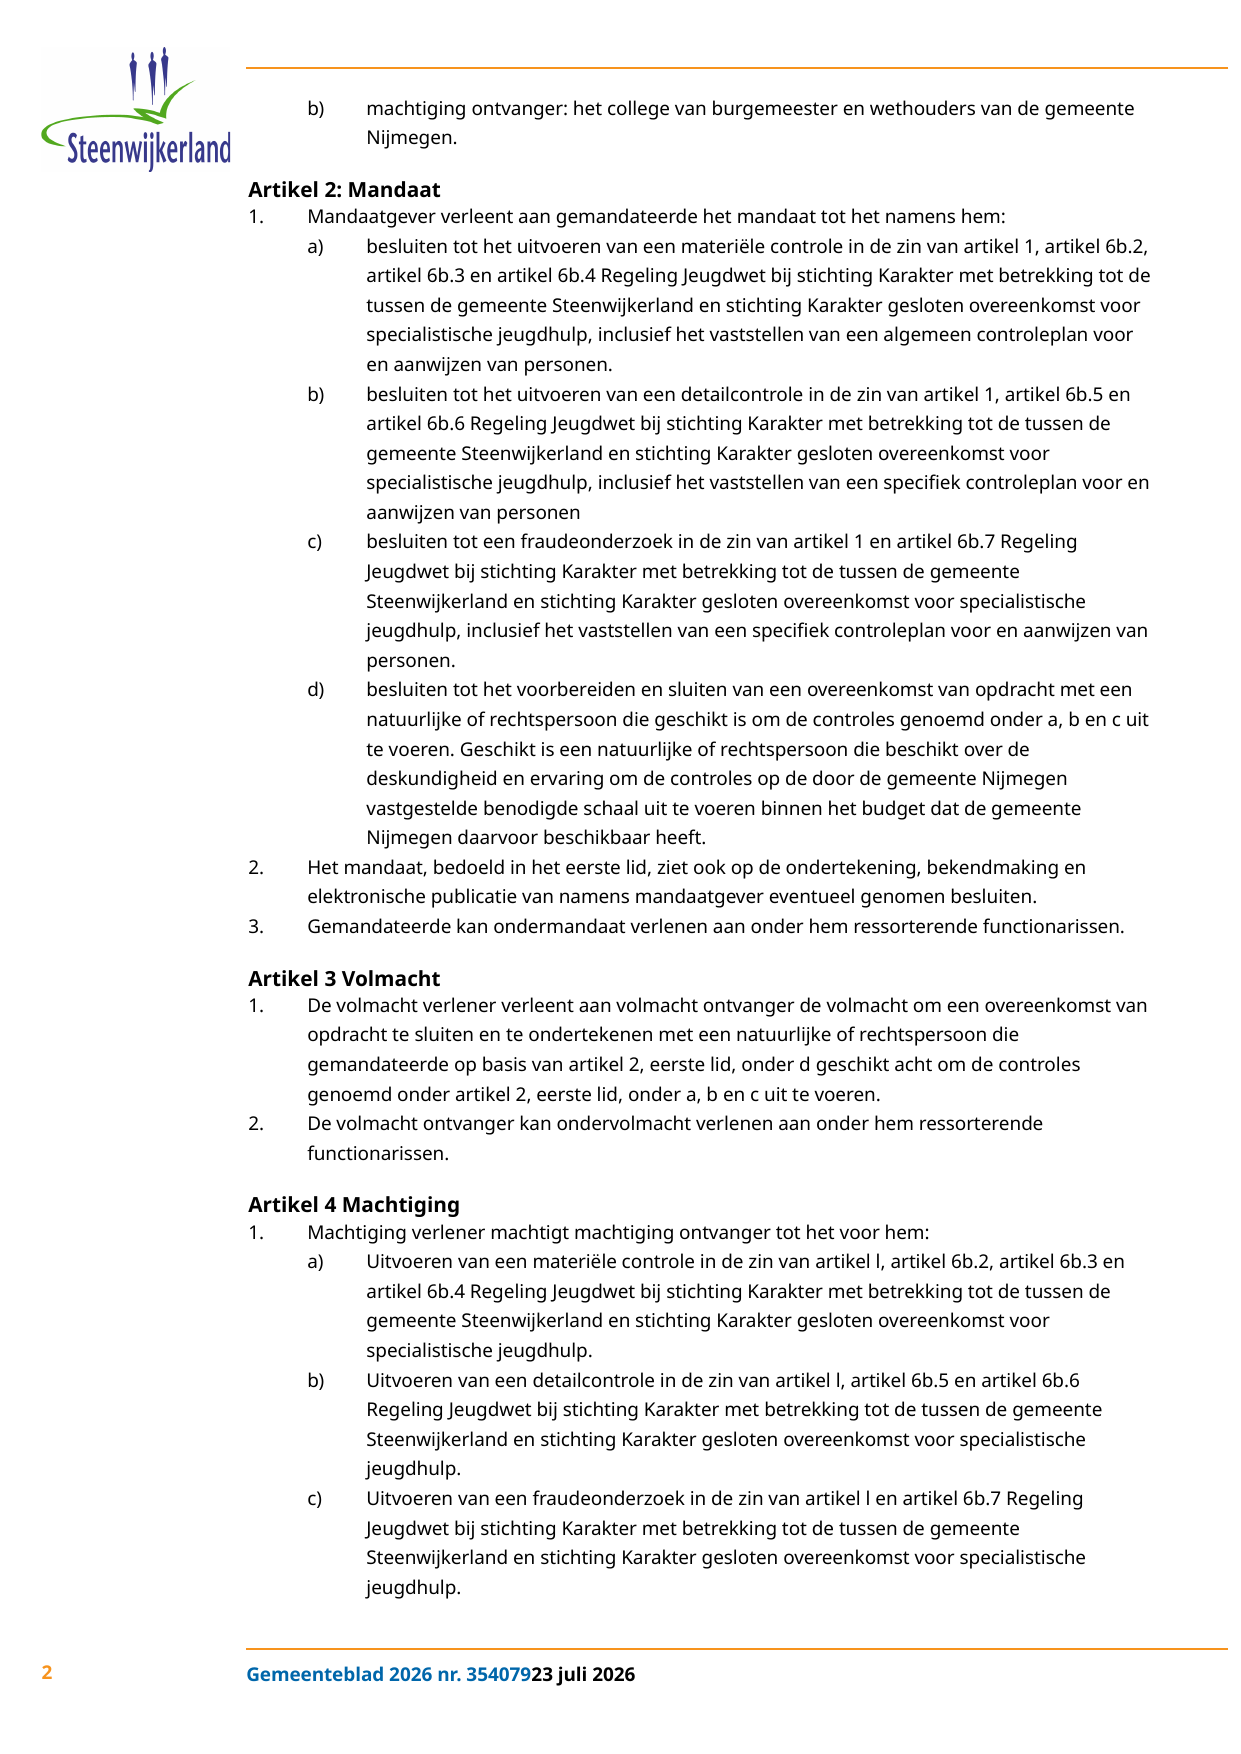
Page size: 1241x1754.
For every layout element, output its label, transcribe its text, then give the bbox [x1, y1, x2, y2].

list besluiten tot het voorbereiden en sluiten van een overeenkomst van opdracht met een natuurlijke of rechtspersoon die geschikt is om de controles genoemd onder a, b en c uit te voeren. Geschikt is een natuurlijke of rechtspersoon die beschikt over de deskundigheid en ervaring om de controles op de door de gemeente Nijmegen vastgestelde benodigde schaal uit te voeren binnen het budget dat de gemeente Nijmegen daarvoor beschikbaar heeft. [307, 677, 1152, 850]
text Artikel 4 Machtiging [248, 1190, 1152, 1219]
list besluiten tot het uitvoeren van een materiële controle in de zin van artikel 1, artikel 6b.2, artikel 6b.3 en artikel 6b.4 Regeling Jeugdwet bij stichting Karakter met betrekking tot de tussen de gemeente Steenwijkerland en stichting Karakter gesloten overeenkomst voor specialistische jeugdhulp, inclusief het vaststellen van een algemeen controleplan voor en aanwijzen van personen. [307, 233, 1152, 377]
list besluiten tot een fraudeonderzoek in de zin van artikel 1 en artikel 6b.7 Regeling Jeugdwet bij stichting Karakter met betrekking tot de tussen de gemeente Steenwijkerland en stichting Karakter gesloten overeenkomst voor specialistische jeugdhulp, inclusief het vaststellen van een specifiek controleplan voor en aanwijzen van personen. [307, 529, 1152, 673]
list Machtiging verlener machtigt machtiging ontvanger tot het voor hem: [248, 1219, 1152, 1244]
list Mandaatgever verleent aan gemandateerde het mandaat tot het namens hem: [248, 203, 1152, 229]
text Artikel 2: Mandaat [248, 175, 1152, 203]
picture [41, 47, 231, 172]
text Artikel 3 Volmacht [248, 964, 1152, 992]
list besluiten tot het uitvoeren van een detailcontrole in de zin van artikel 1, artikel 6b.5 en artikel 6b.6 Regeling Jeugdwet bij stichting Karakter met betrekking tot de tussen de gemeente Steenwijkerland en stichting Karakter gesloten overeenkomst voor specialistische jeugdhulp, inclusief het vaststellen van een specifiek controleplan voor en aanwijzen van personen [307, 381, 1152, 525]
list De volmacht verlener verleent aan volmacht ontvanger de volmacht om een overeenkomst van opdracht te sluiten en te ondertekenen met een natuurlijke of rechtspersoon die gemandateerde op basis van artikel 2, eerste lid, onder d geschikt acht om de controles genoemd onder artikel 2, eerste lid, onder a, b en c uit te voeren. [248, 992, 1152, 1107]
list Uitvoeren van een detailcontrole in de zin van artikel l, artikel 6b.5 en artikel 6b.6 Regeling Jeugdwet bij stichting Karakter met betrekking tot de tussen de gemeente Steenwijkerland en stichting Karakter gesloten overeenkomst voor specialistische jeugdhulp. [307, 1367, 1152, 1481]
list Het mandaat, bedoeld in het eerste lid, ziet ook op de ondertekening, bekendmaking en elektronische publicatie van namens mandaatgever eventueel genomen besluiten. [248, 854, 1152, 909]
list De volmacht ontvanger kan ondervolmacht verlenen aan onder hem ressorterende functionarissen. [248, 1110, 1152, 1166]
list Uitvoeren van een materiële controle in de zin van artikel l, artikel 6b.2, artikel 6b.3 en artikel 6b.4 Regeling Jeugdwet bij stichting Karakter met betrekking tot de tussen de gemeente Steenwijkerland en stichting Karakter gesloten overeenkomst voor specialistische jeugdhulp. [307, 1248, 1152, 1363]
list Gemandateerde kan ondermandaat verlenen aan onder hem ressorterende functionarissen. [248, 913, 1152, 939]
list machtiging ontvanger: het college van burgemeester en wethouders van de gemeente Nijmegen. [307, 95, 1152, 150]
list Uitvoeren van een fraudeonderzoek in de zin van artikel l en artikel 6b.7 Regeling Jeugdwet bij stichting Karakter met betrekking tot de tussen de gemeente Steenwijkerland en stichting Karakter gesloten overeenkomst voor specialistische jeugdhulp. [307, 1485, 1152, 1599]
